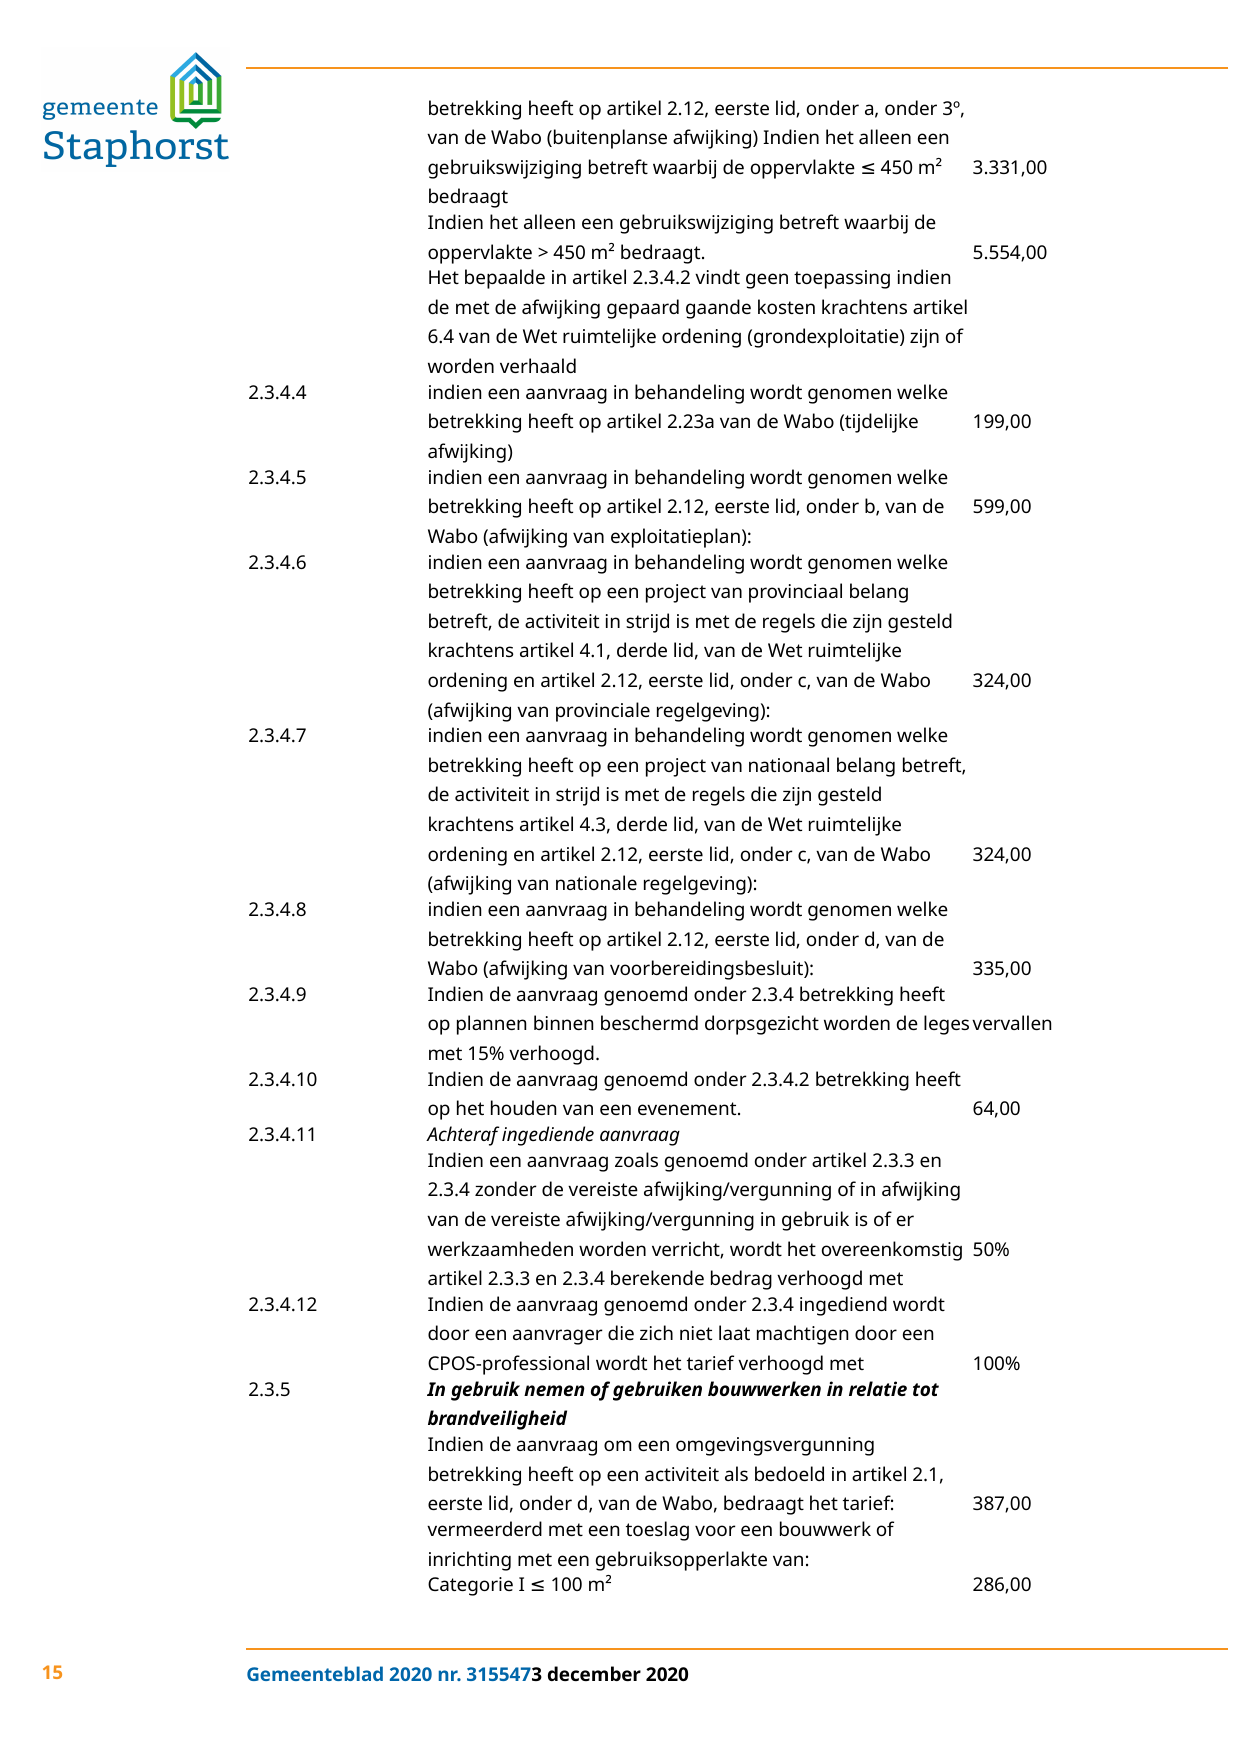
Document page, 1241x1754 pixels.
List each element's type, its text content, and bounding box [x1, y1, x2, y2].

table_cell 599,00 [973, 464, 1152, 549]
table_cell 2.3.4.4 [248, 379, 427, 464]
table_cell 199,00 [973, 379, 1152, 464]
table_cell 2.3.5 [248, 1376, 427, 1431]
table_cell 2.3.4.8 [248, 896, 427, 981]
table_cell betrekking heeft op artikel 2.12, eerste lid, onder a, onder 3º, van de Wabo (buitenplanse afwijking) Indien het alleen een gebruikswijziging betreft waarbij de oppervlakte ≤ 450 m² bedraagt [427, 95, 972, 209]
table_cell 2.3.4.12 [248, 1291, 427, 1376]
table_cell [248, 209, 427, 264]
table_cell vervallen [973, 981, 1152, 1066]
table_cell [248, 1147, 427, 1291]
table_cell 2.3.4.7 [248, 723, 427, 896]
table_cell Categorie I ≤ 100 m² [427, 1571, 972, 1597]
table_cell Het bepaalde in artikel 2.3.4.2 vindt geen toepassing indien de met de afwijking gepaard gaande kosten krachtens artikel 6.4 van de Wet ruimtelijke ordening (grondexploitatie) zijn of worden verhaald [427, 265, 972, 379]
table_cell indien een aanvraag in behandeling wordt genomen welke betrekking heeft op artikel 2.12, eerste lid, onder d, van de Wabo (afwijking van voorbereidingsbesluit): [427, 896, 972, 981]
table_cell 324,00 [973, 549, 1152, 722]
table_cell Indien de aanvraag genoemd onder 2.3.4 ingediend wordt door een aanvrager die zich niet laat machtigen door een CPOS-professional wordt het tarief verhoogd met [427, 1291, 972, 1376]
table_cell indien een aanvraag in behandeling wordt genomen welke betrekking heeft op artikel 2.12, eerste lid, onder b, van de Wabo (afwijking van exploitatieplan): [427, 464, 972, 549]
table_cell [248, 1571, 427, 1597]
table_cell Indien de aanvraag om een omgevingsvergunning betrekking heeft op een activiteit als bedoeld in artikel 2.1, eerste lid, onder d, van de Wabo, bedraagt het tarief: [427, 1431, 972, 1516]
table_cell 324,00 [973, 723, 1152, 896]
table_cell [973, 1376, 1152, 1431]
table_cell 335,00 [973, 896, 1152, 981]
table_cell [248, 1516, 427, 1571]
table_cell [973, 1121, 1152, 1147]
table_cell vermeerderd met een toeslag voor een bouwwerk of inrichting met een gebruiksopperlakte van: [427, 1516, 972, 1571]
table_cell 2.3.4.11 [248, 1121, 427, 1147]
table_cell [973, 265, 1152, 379]
table_cell indien een aanvraag in behandeling wordt genomen welke betrekking heeft op een project van provinciaal belang betreft, de activiteit in strijd is met de regels die zijn gesteld krachtens artikel 4.1, derde lid, van de Wet ruimtelijke ordening en artikel 2.12, eerste lid, onder c, van de Wabo (afwijking van provinciale regelgeving): [427, 549, 972, 722]
table_cell In gebruik nemen of gebruiken bouwwerken in relatie tot brandveiligheid [427, 1376, 972, 1431]
table_cell [248, 265, 427, 379]
table_cell 5.554,00 [973, 209, 1152, 264]
table_cell [973, 1516, 1152, 1571]
table_cell 286,00 [973, 1571, 1152, 1597]
table_cell Indien de aanvraag genoemd onder 2.3.4 betrekking heeft op plannen binnen beschermd dorpsgezicht worden de leges met 15% verhoogd. [427, 981, 972, 1066]
table_cell [248, 95, 427, 209]
table_cell indien een aanvraag in behandeling wordt genomen welke betrekking heeft op een project van nationaal belang betreft, de activiteit in strijd is met de regels die zijn gesteld krachtens artikel 4.3, derde lid, van de Wet ruimtelijke ordening en artikel 2.12, eerste lid, onder c, van de Wabo (afwijking van nationale regelgeving): [427, 723, 972, 896]
table_cell 100% [973, 1291, 1152, 1376]
table_cell 2.3.4.5 [248, 464, 427, 549]
table_cell Achteraf ingediende aanvraag [427, 1121, 972, 1147]
table_cell Indien het alleen een gebruikswijziging betreft waarbij de oppervlakte > 450 m² bedraagt. [427, 209, 972, 264]
table_cell 3.331,00 [973, 95, 1152, 209]
table_cell 387,00 [973, 1431, 1152, 1516]
table_cell 2.3.4.10 [248, 1066, 427, 1121]
table_cell Indien een aanvraag zoals genoemd onder artikel 2.3.3 en 2.3.4 zonder de vereiste afwijking/vergunning of in afwijking van de vereiste afwijking/vergunning in gebruik is of er werkzaamheden worden verricht, wordt het overeenkomstig artikel 2.3.3 en 2.3.4 berekende bedrag verhoogd met [427, 1147, 972, 1291]
table_cell 64,00 [973, 1066, 1152, 1121]
table_cell 2.3.4.9 [248, 981, 427, 1066]
table_cell Indien de aanvraag genoemd onder 2.3.4.2 betrekking heeft op het houden van een evenement. [427, 1066, 972, 1121]
table_cell 2.3.4.6 [248, 549, 427, 722]
table_cell [248, 1431, 427, 1516]
table_cell indien een aanvraag in behandeling wordt genomen welke betrekking heeft op artikel 2.23a van de Wabo (tijdelijke afwijking) [427, 379, 972, 464]
table_cell 50% [973, 1147, 1152, 1291]
picture [41, 47, 231, 172]
